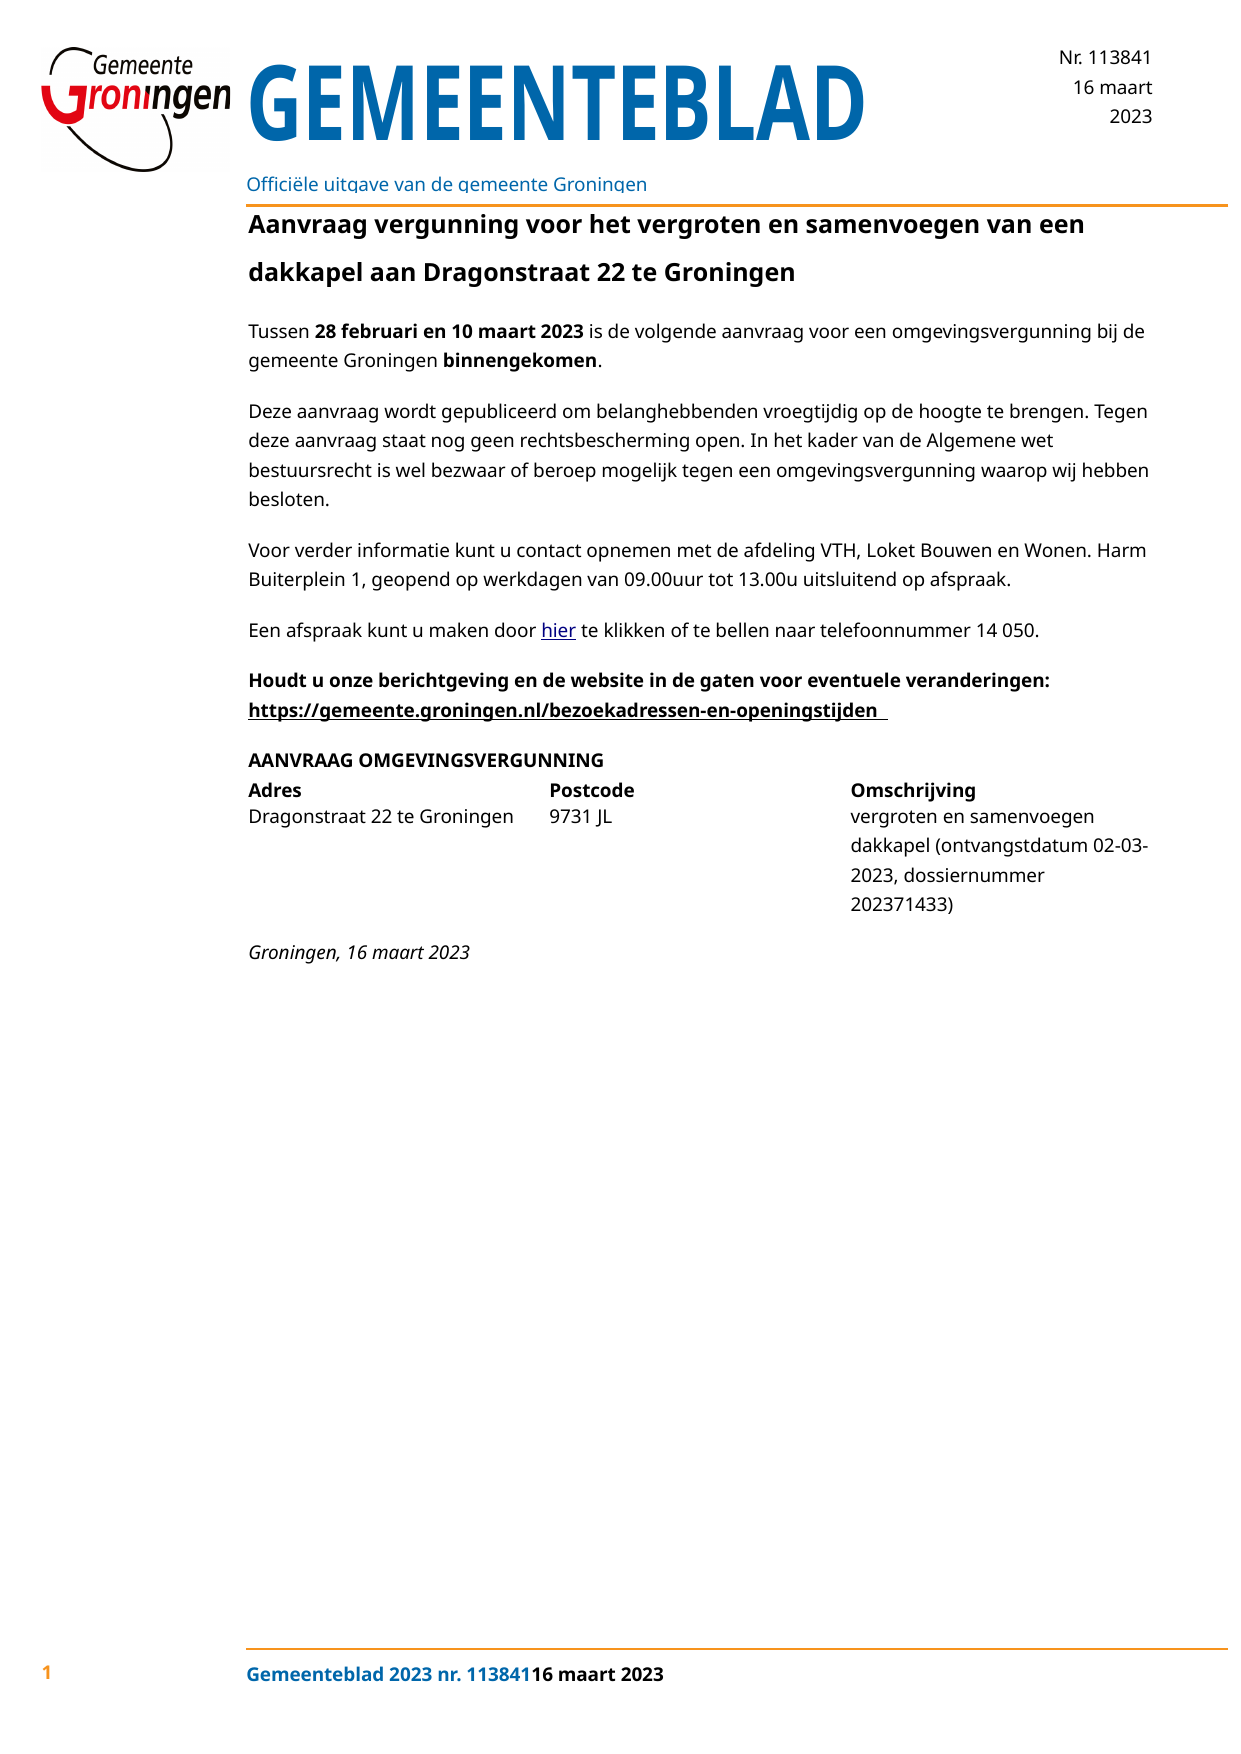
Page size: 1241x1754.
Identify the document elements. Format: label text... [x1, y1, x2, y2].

table_header Postcode [549, 777, 850, 803]
text Aanvraag vergunning voor het vergroten en samenvoegen van een dakkapel aan Dragonstraat 22 te Groningen [248, 207, 1152, 288]
table_cell vergroten en samenvoegen dakkapel (ontvangstdatum 02-03-2023, dossiernummer 202371433) [850, 803, 1152, 917]
text Deze aanvraag wordt gepubliceerd om belanghebbenden vroegtijdig op de hoogte te brengen. Tegen deze aanvraag staat nog geen rechtsbescherming open. In het kader van de Algemene wet bestuursrecht is wel bezwaar of beroep mogelijk tegen een omgevingsvergunning waarop wij hebben besloten. [248, 398, 1152, 512]
picture [41, 47, 231, 172]
table_cell 9731 JL [549, 803, 850, 917]
table_header Adres [248, 777, 549, 803]
table_header Omschrijving [850, 777, 1152, 803]
text Houdt u onze berichtgeving en de website in de gaten voor eventuele veranderingen: https://gemeente.groningen.nl/bezoekadressen-en-openingstijden [248, 667, 1152, 723]
text Een afspraak kunt u maken door hier te klikken of te bellen naar telefoonnummer 14 050. [248, 617, 1152, 643]
text Voor verder informatie kunt u contact opnemen met de afdeling VTH, Loket Bouwen en Wonen. Harm Buiterplein 1, geopend op werkdagen van 09.00uur tot 13.00u uitsluitend op afspraak. [248, 537, 1152, 592]
text Groningen, 16 maart 2023 [248, 939, 1152, 964]
table_cell Dragonstraat 22 te Groningen [248, 803, 549, 917]
text Tussen 28 februari en 10 maart 2023 is de volgende aanvraag voor een omgevingsvergunning bij de gemeente Groningen binnengekomen. [248, 318, 1152, 373]
text AANVRAAG OMGEVINGSVERGUNNING [248, 747, 1152, 773]
